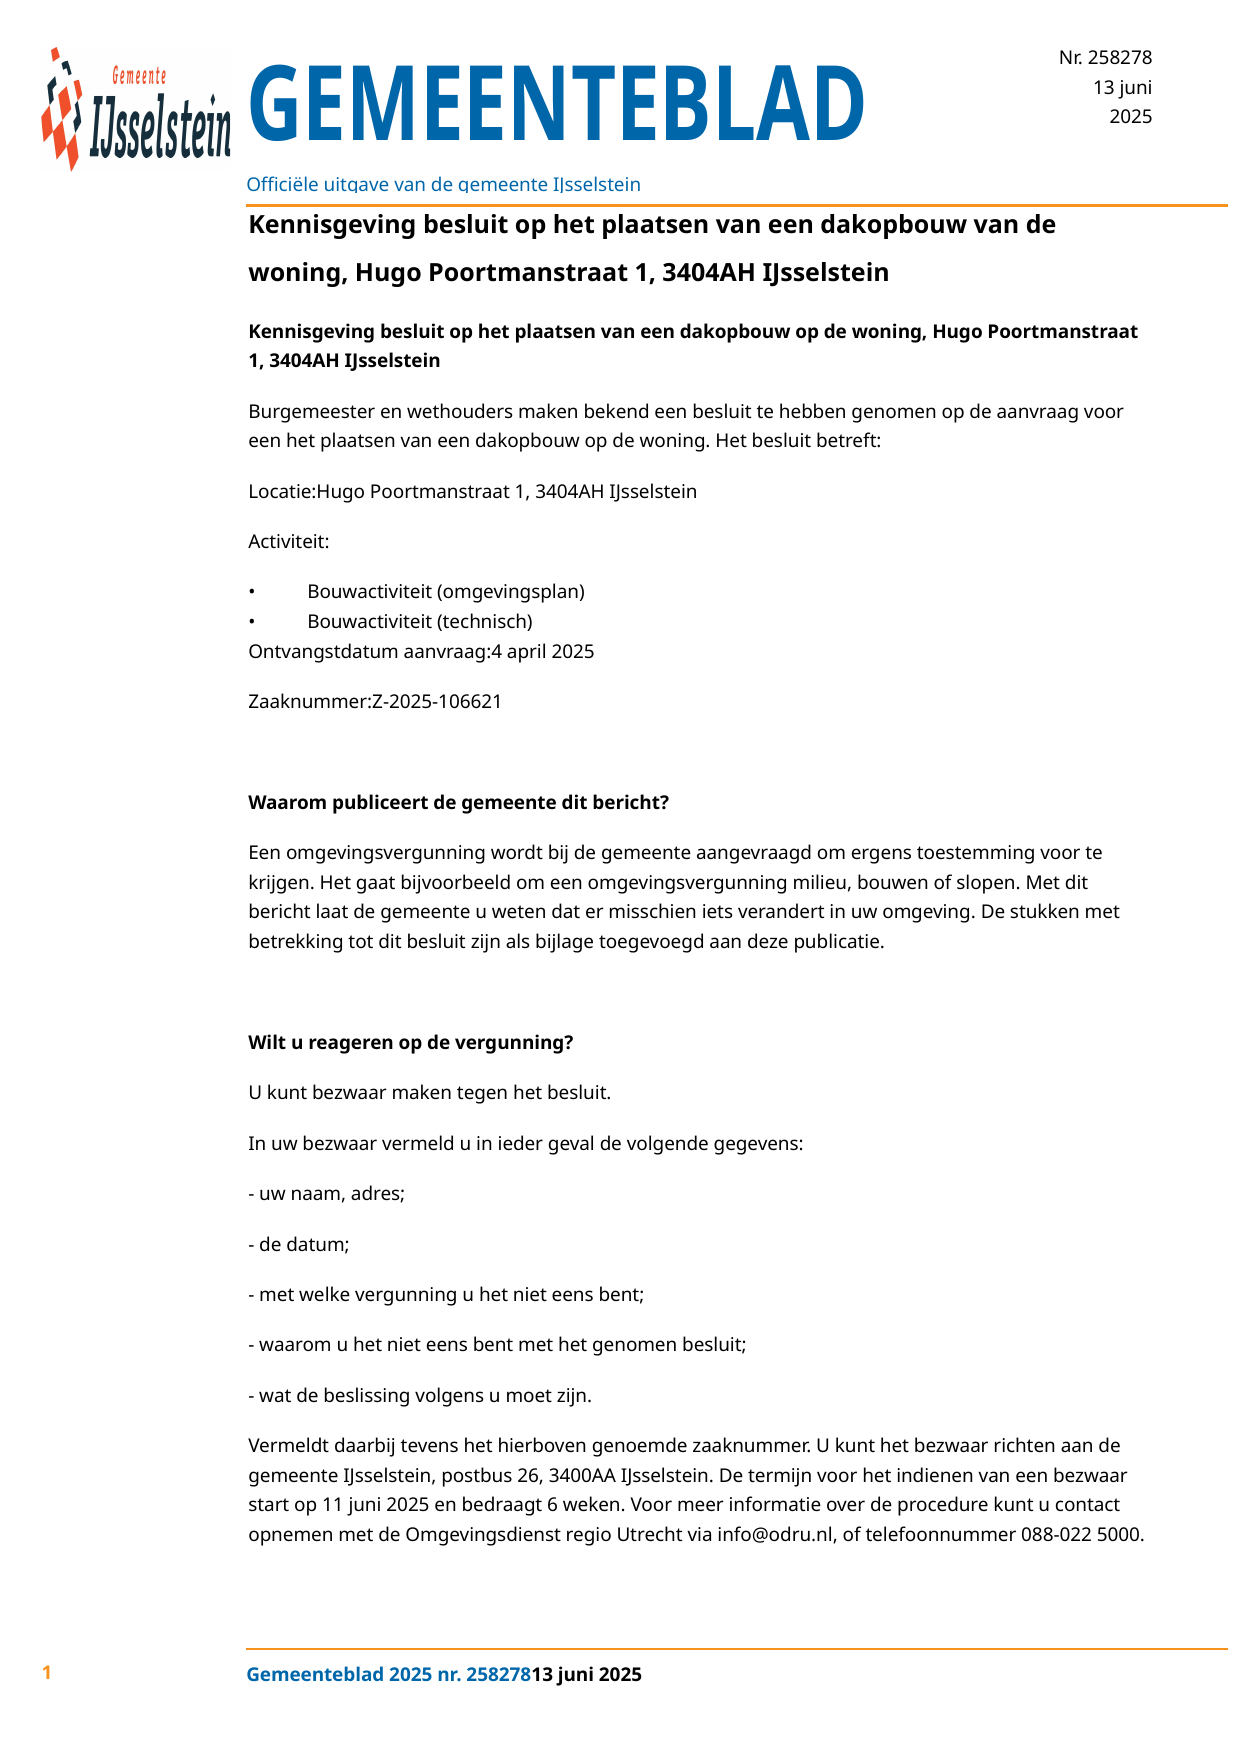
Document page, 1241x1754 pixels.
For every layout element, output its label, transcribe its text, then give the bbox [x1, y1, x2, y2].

text - wat de beslissing volgens u moet zijn. [248, 1382, 1152, 1408]
text U kunt bezwaar maken tegen het besluit. [248, 1079, 1152, 1105]
list Bouwactiviteit (technisch) [248, 608, 1152, 634]
picture [41, 47, 231, 172]
text - waarom u het niet eens bent met het genomen besluit; [248, 1332, 1152, 1357]
list Bouwactiviteit (omgevingsplan) [248, 579, 1152, 604]
text In uw bezwaar vermeld u in ieder geval de volgende gegevens: [248, 1130, 1152, 1156]
text - met welke vergunning u het niet eens bent; [248, 1281, 1152, 1307]
text Kennisgeving besluit op het plaatsen van een dakopbouw van de woning, Hugo Poortmanstraat 1, 3404AH IJsselstein [248, 207, 1152, 288]
text - de datum; [248, 1231, 1152, 1257]
text Activiteit: [248, 528, 1152, 554]
text Burgemeester en wethouders maken bekend een besluit te hebben genomen op de aanvraag voor een het plaatsen van een dakopbouw op de woning. Het besluit betreft: [248, 398, 1152, 453]
text Een omgevingsvergunning wordt bij de gemeente aangevraagd om ergens toestemming voor te krijgen. Het gaat bijvoorbeeld om een omgevingsvergunning milieu, bouwen of slopen. Met dit bericht laat de gemeente u weten dat er misschien iets verandert in uw omgeving. De stukken met betrekking tot dit besluit zijn als bijlage toegevoegd aan deze publicatie. [248, 839, 1152, 954]
text Vermeldt daarbij tevens het hierboven genoemde zaaknummer. U kunt het bezwaar richten aan de gemeente IJsselstein, postbus 26, 3400AA IJsselstein. De termijn voor het indienen van een bezwaar start op 11 juni 2025 en bedraagt 6 weken. Voor meer informatie over de procedure kunt u contact opnemen met de Omgevingsdienst regio Utrecht via info@odru.nl, of telefoonnummer 088-022 5000. [248, 1432, 1152, 1547]
text Ontvangstdatum aanvraag:4 april 2025 [248, 638, 1152, 664]
text - uw naam, adres; [248, 1180, 1152, 1206]
text Kennisgeving besluit op het plaatsen van een dakopbouw op de woning, Hugo Poortmanstraat 1, 3404AH IJsselstein [248, 318, 1152, 373]
text Wilt u reageren op de vergunning? [248, 1029, 1152, 1055]
text Zaaknummer:Z-2025-106621 [248, 688, 1152, 714]
text Locatie:Hugo Poortmanstraat 1, 3404AH IJsselstein [248, 478, 1152, 504]
text Waarom publiceert de gemeente dit bericht? [248, 789, 1152, 815]
